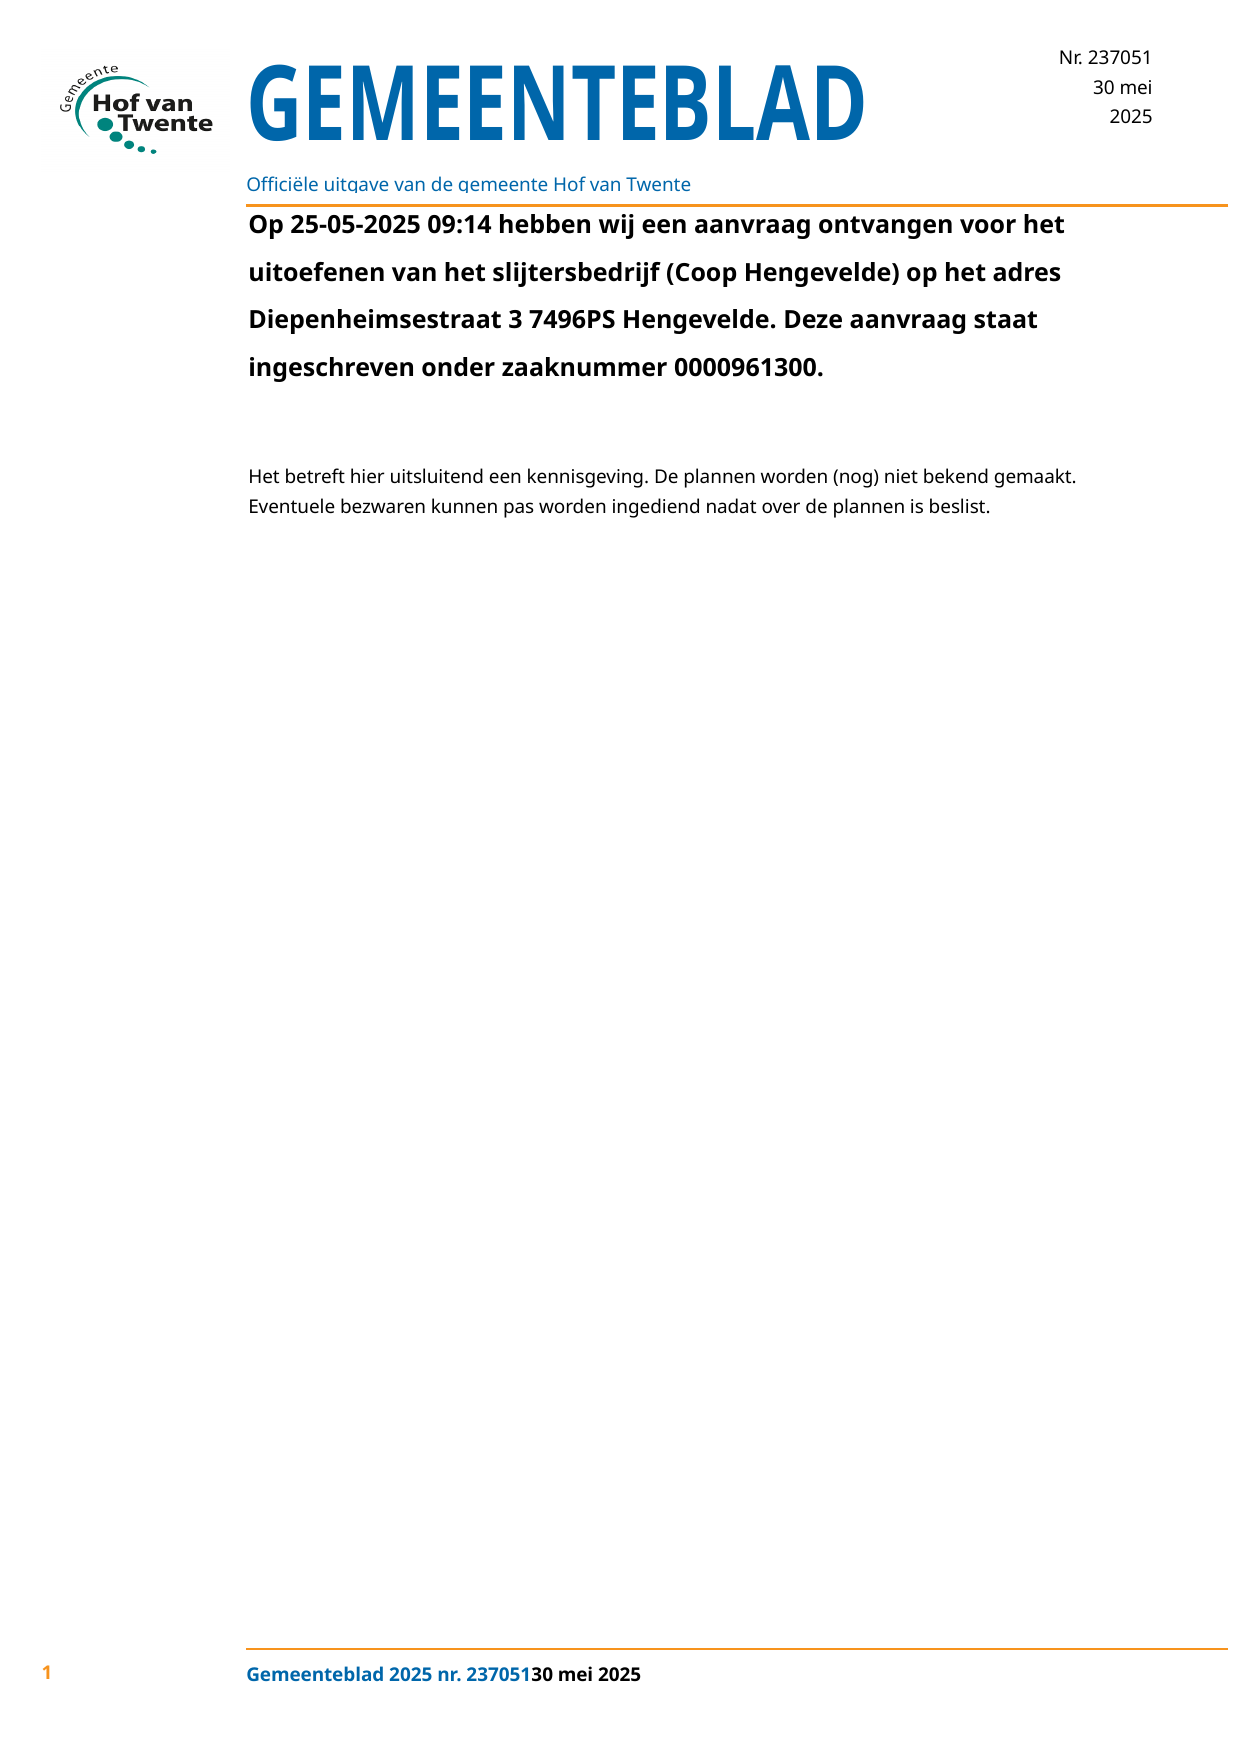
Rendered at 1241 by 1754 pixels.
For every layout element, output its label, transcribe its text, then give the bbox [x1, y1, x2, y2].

text Het betreft hier uitsluitend een kennisgeving. De plannen worden (nog) niet bekend gemaakt. Eventuele bezwaren kunnen pas worden ingediend nadat over de plannen is beslist. [248, 463, 1152, 519]
picture [41, 47, 231, 172]
text Op 25-05-2025 09:14 hebben wij een aanvraag ontvangen voor het uitoefenen van het slijtersbedrijf (Coop Hengevelde) op het adres Diepenheimsestraat 3 7496PS Hengevelde. Deze aanvraag staat ingeschreven onder zaaknummer 0000961300. [248, 207, 1152, 384]
